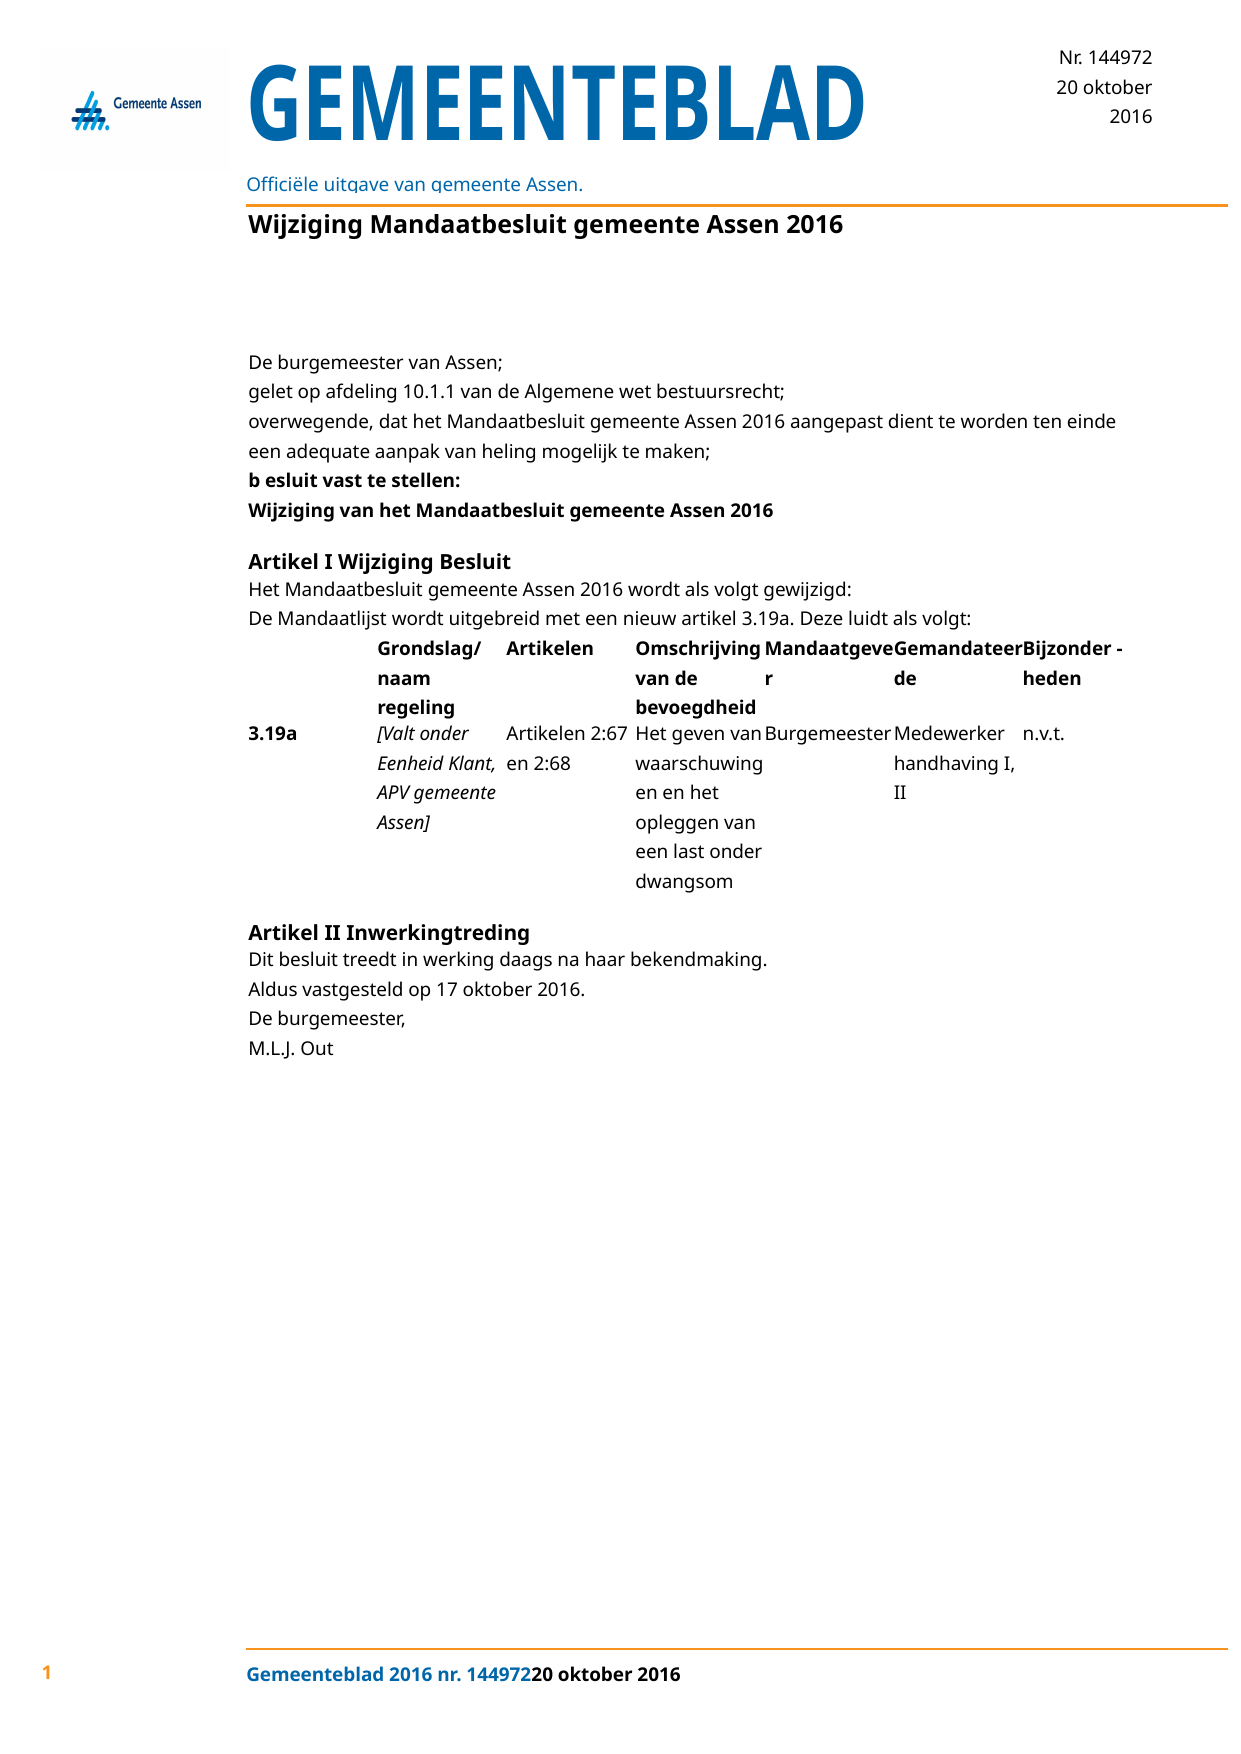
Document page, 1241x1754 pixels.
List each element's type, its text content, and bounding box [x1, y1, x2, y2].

table_header Omschrijving van de bevoegdheid [635, 635, 764, 720]
text Aldus vastgesteld op 17 oktober 2016. [248, 976, 1152, 1002]
text Artikel I Wijziging Besluit [248, 547, 1152, 576]
table_cell n.v.t. [1023, 720, 1152, 894]
text Wijziging van het Mandaatbesluit gemeente Assen 2016 [248, 497, 1152, 523]
text b esluit vast te stellen: [248, 467, 1152, 493]
table_header Artikelen [506, 635, 635, 720]
text Dit besluit treedt in werking daags na haar bekendmaking. [248, 946, 1152, 972]
text overwegende, dat het Mandaatbesluit gemeente Assen 2016 aangepast dient te worden ten einde een adequate aanpak van heling mogelijk te maken; [248, 408, 1152, 464]
table_header Bijzonder - heden [1023, 635, 1152, 720]
text De burgemeester, [248, 1005, 1152, 1031]
table_cell Artikelen 2:67 en 2:68 [506, 720, 635, 894]
text De Mandaatlijst wordt uitgebreid met een nieuw artikel 3.19a. Deze luidt als volgt: [248, 606, 1152, 631]
text Wijziging Mandaatbesluit gemeente Assen 2016 [248, 207, 1152, 241]
text M.L.J. Out [248, 1035, 1152, 1061]
table_header Mandaatgever [764, 635, 893, 720]
table_header Gemandateerde [894, 635, 1022, 720]
picture [41, 47, 231, 172]
table_cell Medewerker handhaving I, II [894, 720, 1022, 894]
text Artikel II Inwerkingtreding [248, 918, 1152, 946]
text De burgemeester van Assen; [248, 349, 1152, 375]
text Het Mandaatbesluit gemeente Assen 2016 wordt als volgt gewijzigd: [248, 576, 1152, 602]
table_header Grondslag/naam regeling [377, 635, 506, 720]
table_cell 3.19a [248, 720, 377, 894]
table_cell [Valt onder Eenheid Klant, APV gemeente Assen] [377, 720, 506, 894]
table_cell Het geven van waarschuwingen en het opleggen van een last onder dwangsom [635, 720, 764, 894]
text gelet op afdeling 10.1.1 van de Algemene wet bestuursrecht; [248, 379, 1152, 404]
table_cell Burgemeester [764, 720, 893, 894]
table_header [248, 635, 377, 720]
